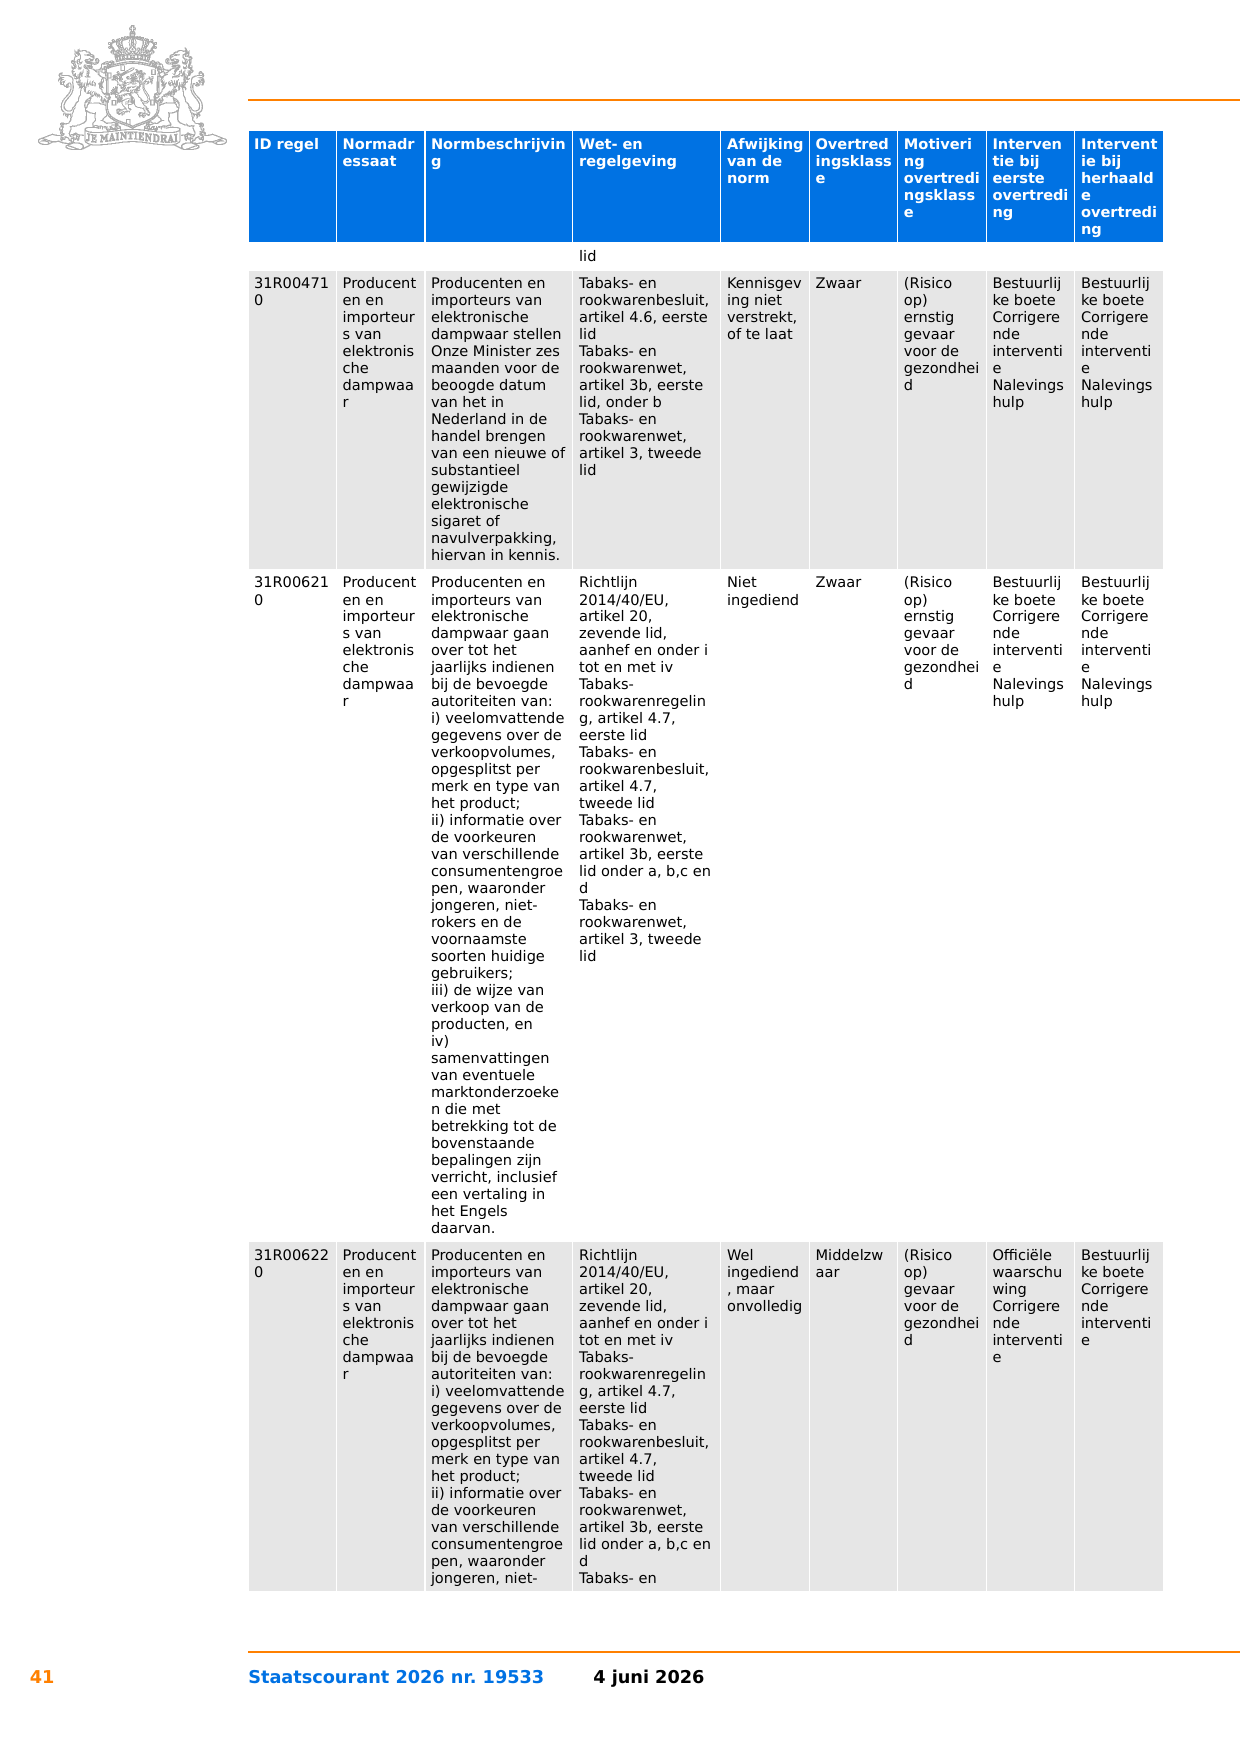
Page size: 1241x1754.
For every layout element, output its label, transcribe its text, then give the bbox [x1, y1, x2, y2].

table_header Overtredingsklasse [810, 131, 897, 242]
table_cell [249, 243, 336, 269]
table_cell [1075, 243, 1163, 269]
table_header Normbeschrijving [426, 131, 572, 242]
table_cell Bestuurlijke boete Corrigerende interventie Nalevingshulp [1075, 570, 1163, 1241]
table_cell Bestuurlijke boete Corrigerende interventie Nalevingshulp [987, 570, 1074, 1241]
table_cell Producenten en importeurs van elektronische dampwaar gaan over tot het jaarlijks indienen bij de bevoegde autoriteiten van: i) veelomvattende gegevens over de verkoopvolumes, opgesplitst per merk en type van het product; ii) informatie over de voorkeuren van verschillende consumentengroepen, waaronder jongeren, niet- [426, 1242, 572, 1591]
table_header Motivering overtredingsklasse [898, 131, 986, 242]
table_cell [337, 243, 424, 269]
table_cell Producenten en importeurs van elektronische dampwaar stellen Onze Minister zes maanden voor de beoogde datum van het in Nederland in de handel brengen van een nieuwe of substantieel gewijzigde elektronische sigaret of navulverpakking, hiervan in kennis. [426, 271, 572, 569]
table_cell 31R004710 [249, 271, 336, 569]
table_cell Kennisgeving niet verstrekt, of te laat [721, 271, 809, 569]
table_cell Producenten en importeurs van elektronische dampwaar [337, 271, 424, 569]
table_cell Zwaar [810, 271, 897, 569]
table_cell Producenten en importeurs van elektronische dampwaar gaan over tot het jaarlijks indienen bij de bevoegde autoriteiten van: i) veelomvattende gegevens over de verkoopvolumes, opgesplitst per merk en type van het product; ii) informatie over de voorkeuren van verschillende consumentengroepen, waaronder jongeren, niet-rokers en de voornaamste soorten huidige gebruikers; iii) de wijze van verkoop van de producten, en iv) samenvattingen van eventuele marktonderzoeken die met betrekking tot de bovenstaande bepalingen zijn verricht, inclusief een vertaling in het Engels daarvan. [426, 570, 572, 1241]
table_cell Middelzwaar [810, 1242, 897, 1591]
table_cell [426, 243, 572, 269]
table_cell Producenten en importeurs van elektronische dampwaar [337, 570, 424, 1241]
table_cell [721, 243, 809, 269]
table_cell Niet ingediend [721, 570, 809, 1241]
table_header Normadressaat [337, 131, 424, 242]
table_cell 31R006210 [249, 570, 336, 1241]
table_cell Richtlijn 2014/40/EU, artikel 20, zevende lid, aanhef en onder i tot en met iv Tabaks- rookwarenregeling, artikel 4.7, eerste lid Tabaks- en rookwarenbesluit, artikel 4.7, tweede lid Tabaks- en rookwarenwet, artikel 3b, eerste lid onder a, b,c en d Tabaks- en rookwarenwet, artikel 3, tweede lid [573, 570, 720, 1241]
table_cell Bestuurlijke boete Corrigerende interventie Nalevingshulp [987, 271, 1074, 569]
table_cell Officiële waarschuwing Corrigerende interventie [987, 1242, 1074, 1591]
table_cell Producenten en importeurs van elektronische dampwaar [337, 1242, 424, 1591]
table_cell Bestuurlijke boete Corrigerende interventie [1075, 1242, 1163, 1591]
table_cell Tabaks- en rookwarenbesluit, artikel 4.6, eerste lid Tabaks- en rookwarenwet, artikel 3b, eerste lid, onder b Tabaks- en rookwarenwet, artikel 3, tweede lid [573, 271, 720, 569]
table_cell (Risico op) gevaar voor de gezondheid [898, 1242, 986, 1591]
table_cell Zwaar [810, 570, 897, 1241]
picture [38, 25, 227, 150]
table_header ID regel [249, 131, 336, 242]
table_cell Wel ingediend, maar onvolledig [721, 1242, 809, 1591]
table_cell 31R006220 [249, 1242, 336, 1591]
table_header Afwijking van de norm [721, 131, 809, 242]
table_cell [987, 243, 1074, 269]
table_cell [810, 243, 897, 269]
table_cell (Risico op) ernstig gevaar voor de gezondheid [898, 271, 986, 569]
table_cell [898, 243, 986, 269]
table_cell (Risico op) ernstig gevaar voor de gezondheid [898, 570, 986, 1241]
table_cell Richtlijn 2014/40/EU, artikel 20, zevende lid, aanhef en onder i tot en met iv Tabaks- rookwarenregeling, artikel 4.7, eerste lid Tabaks- en rookwarenbesluit, artikel 4.7, tweede lid Tabaks- en rookwarenwet, artikel 3b, eerste lid onder a, b,c en d Tabaks- en [573, 1242, 720, 1591]
table_header Interventie bij eerste overtreding [987, 131, 1074, 242]
table_header Wet- en regelgeving [573, 131, 720, 242]
table_cell Bestuurlijke boete Corrigerende interventie Nalevingshulp [1075, 271, 1163, 569]
table_header Interventie bij herhaalde overtreding [1075, 131, 1163, 242]
table_cell lid [573, 243, 720, 269]
